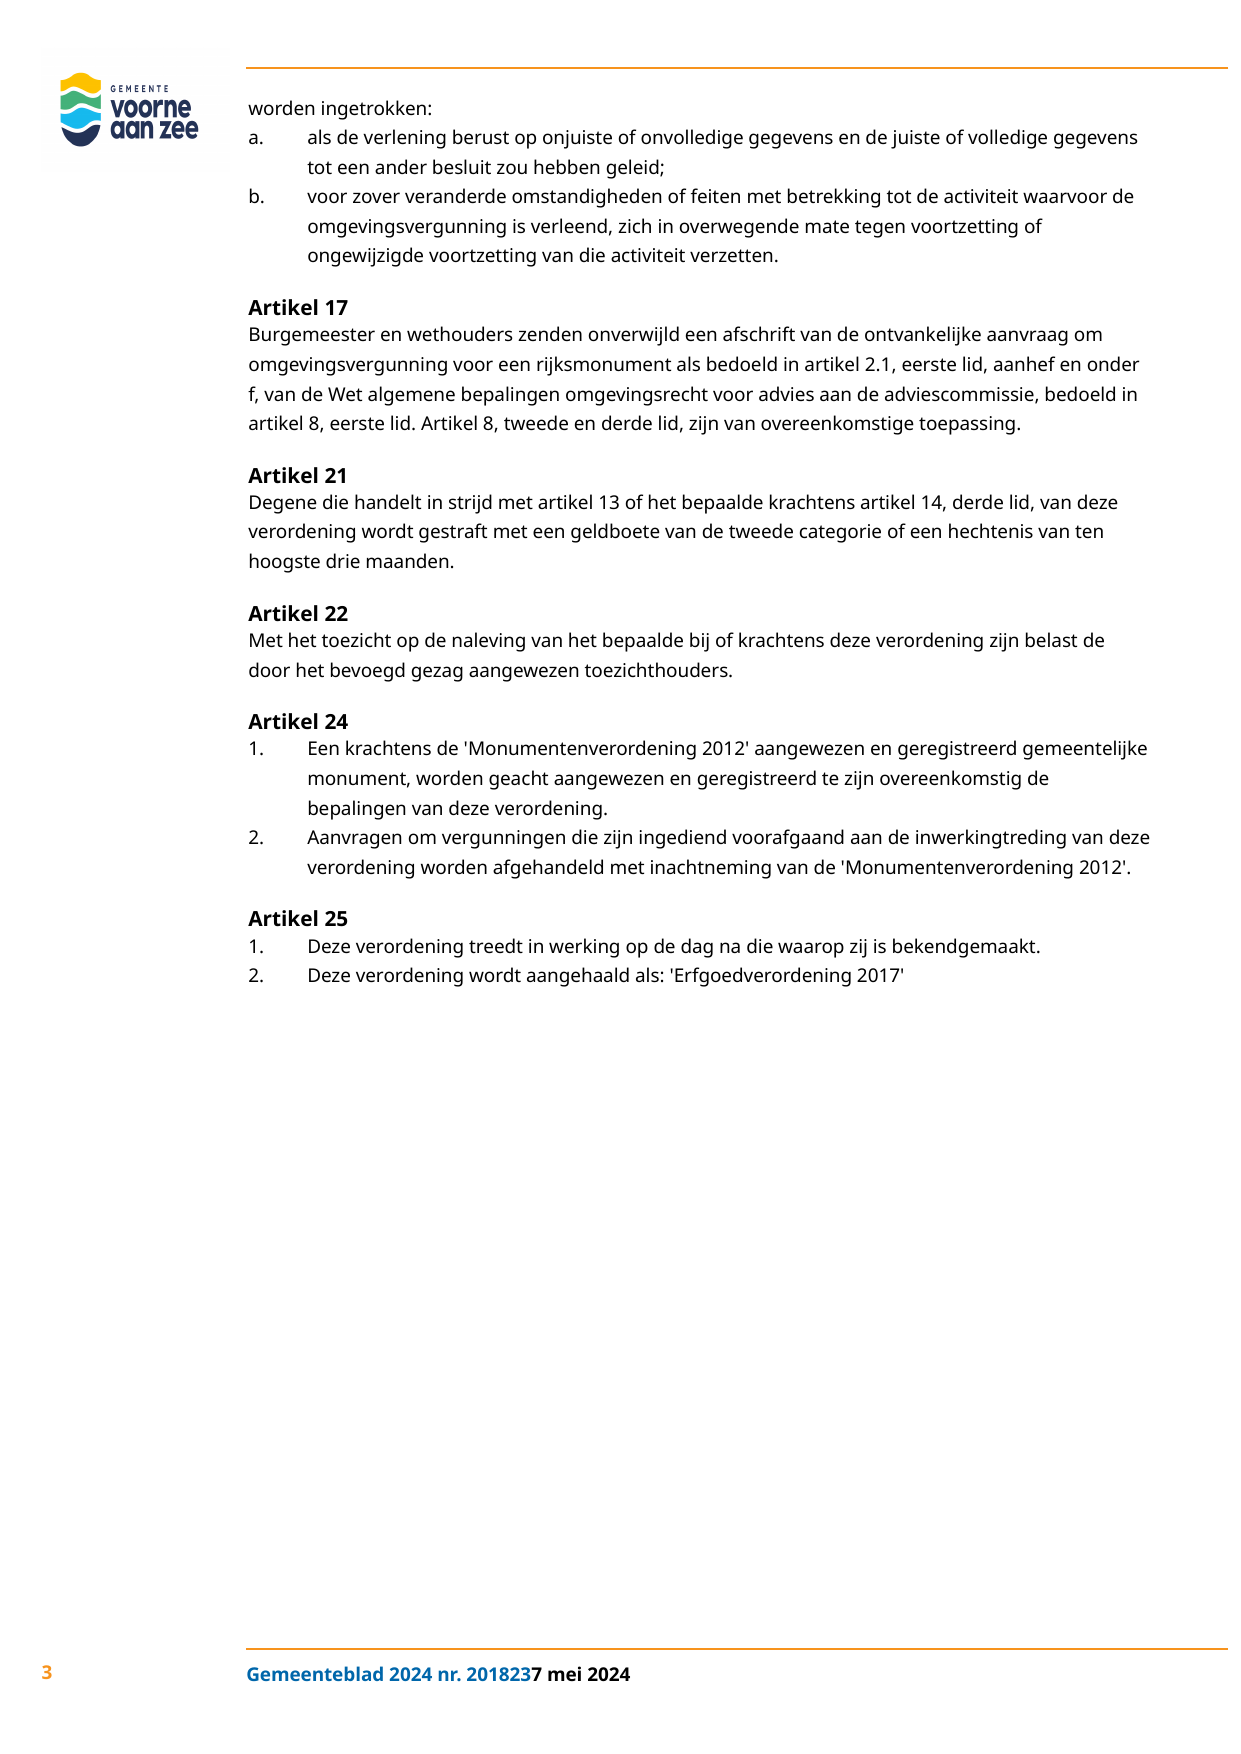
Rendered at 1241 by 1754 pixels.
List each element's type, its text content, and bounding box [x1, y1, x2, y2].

text Artikel 21 [248, 461, 1152, 489]
list voor zover veranderde omstandigheden of feiten met betrekking tot de activiteit waarvoor de omgevingsvergunning is verleend, zich in overwegende mate tegen voortzetting of ongewijzigde voortzetting van die activiteit verzetten. [248, 183, 1152, 268]
picture [41, 47, 231, 172]
list als de verlening berust op onjuiste of onvolledige gegevens en de juiste of volledige gegevens tot een ander besluit zou hebben geleid; [248, 124, 1152, 180]
text Degene die handelt in strijd met artikel 13 of het bepaalde krachtens artikel 14, derde lid, van deze verordening wordt gestraft met een geldboete van de tweede categorie of een hechtenis van ten hoogste drie maanden. [248, 489, 1152, 574]
text Artikel 22 [248, 599, 1152, 627]
list Deze verordening treedt in werking op de dag na die waarop zij is bekendgemaakt. [248, 933, 1152, 958]
text Met het toezicht op de naleving van het bepaalde bij of krachtens deze verordening zijn belast de door het bevoegd gezag aangewezen toezichthouders. [248, 627, 1152, 682]
text worden ingetrokken: [248, 95, 1152, 121]
text Artikel 25 [248, 904, 1152, 933]
list Aanvragen om vergunningen die zijn ingediend voorafgaand aan de inwerkingtreding van deze verordening worden afgehandeld met inachtneming van de 'Monumentenverordening 2012'. [248, 824, 1152, 880]
list Een krachtens de 'Monumentenverordening 2012' aangewezen en geregistreerd gemeentelijke monument, worden geacht aangewezen en geregistreerd te zijn overeenkomstig de bepalingen van deze verordening. [248, 736, 1152, 821]
text Burgemeester en wethouders zenden onverwijld een afschrift van de ontvankelijke aanvraag om omgevingsvergunning voor een rijksmonument als bedoeld in artikel 2.1, eerste lid, aanhef en onder f, van de Wet algemene bepalingen omgevingsrecht voor advies aan de adviescommissie, bedoeld in artikel 8, eerste lid. Artikel 8, tweede en derde lid, zijn van overeenkomstige toepassing. [248, 322, 1152, 436]
text Artikel 24 [248, 707, 1152, 736]
list Deze verordening wordt aangehaald als: 'Erfgoedverordening 2017' [248, 962, 1152, 988]
text Artikel 17 [248, 293, 1152, 322]
